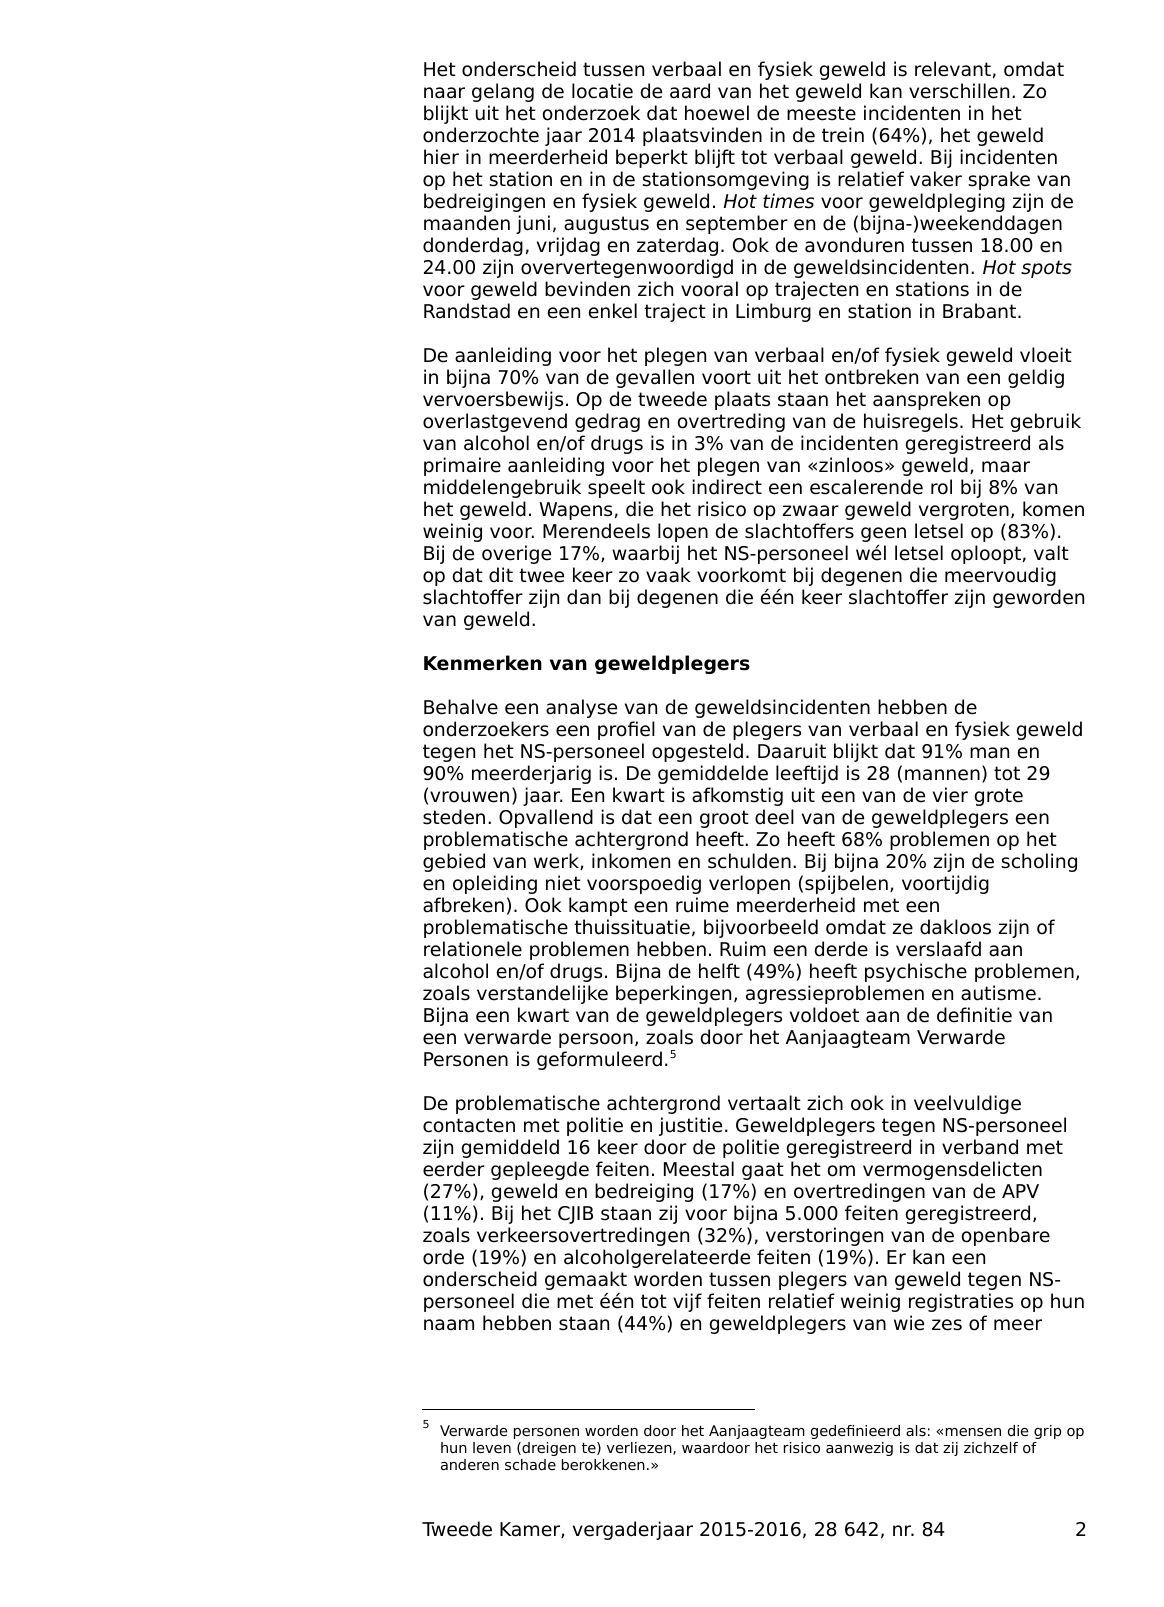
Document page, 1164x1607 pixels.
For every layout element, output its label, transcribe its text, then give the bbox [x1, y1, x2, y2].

text De problematische achtergrond vertaalt zich ook in veelvuldige contacten met politie en justitie. Geweldplegers tegen NS-personeel zijn gemiddeld 16 keer door de politie geregistreerd in verband met eerder gepleegde feiten. Meestal gaat het om vermogensdelicten (27%), geweld en bedreiging (17%) en overtredingen van de APV (11%). Bij het CJIB staan zij voor bijna 5.000 feiten geregistreerd, zoals verkeersovertredingen (32%), verstoringen van de openbare orde (19%) en alcoholgerelateerde feiten (19%). Er kan een onderscheid gemaakt worden tussen plegers van geweld tegen NS-personeel die met één tot vijf feiten relatief weinig registraties op hun naam hebben staan (44%) en geweldplegers van wie zes of meer [422, 1093, 1087, 1335]
text Het onderscheid tussen verbaal en fysiek geweld is relevant, omdat naar gelang de locatie de aard van het geweld kan verschillen. Zo blijkt uit het onderzoek dat hoewel de meeste incidenten in het onderzochte jaar 2014 plaatsvinden in de trein (64%), het geweld hier in meerderheid beperkt blijft tot verbaal geweld. Bij incidenten op het station en in de stationsomgeving is relatief vaker sprake van bedreigingen en fysiek geweld. Hot times voor geweldpleging zijn de maanden juni, augustus en september en de (bijna-)weekenddagen donderdag, vrijdag en zaterdag. Ook de avonduren tussen 18.00 en 24.00 zijn oververtegenwoordigd in de geweldsincidenten. Hot spots voor geweld bevinden zich vooral op trajecten en stations in de Randstad en een enkel traject in Limburg en station in Brabant. [422, 59, 1087, 323]
text Verwarde personen worden door het Aanjaagteam gedefinieerd als: «mensen die grip op hun leven (dreigen te) verliezen, waardoor het risico aanwezig is dat zij zichzelf of anderen schade berokkenen.» [422, 1418, 1087, 1474]
text De aanleiding voor het plegen van verbaal en/of fysiek geweld vloeit in bijna 70% van de gevallen voort uit het ontbreken van een geldig vervoersbewijs. Op de tweede plaats staan het aanspreken op overlastgevend gedrag en overtreding van de huisregels. Het gebruik van alcohol en/of drugs is in 3% van de incidenten geregistreerd als primaire aanleiding voor het plegen van «zinloos» geweld, maar middelengebruik speelt ook indirect een escalerende rol bij 8% van het geweld. Wapens, die het risico op zwaar geweld vergroten, komen weinig voor. Merendeels lopen de slachtoffers geen letsel op (83%). Bij de overige 17%, waarbij het NS-personeel wél letsel oploopt, valt op dat dit twee keer zo vaak voorkomt bij degenen die meervoudig slachtoffer zijn dan bij degenen die één keer slachtoffer zijn geworden van geweld. [422, 345, 1087, 631]
subtitle Kenmerken van geweldplegers [422, 653, 1087, 675]
text Behalve een analyse van de geweldsincidenten hebben de onderzoekers een profiel van de plegers van verbaal en fysiek geweld tegen het NS-personeel opgesteld. Daaruit blijkt dat 91% man en 90% meerderjarig is. De gemiddelde leeftijd is 28 (mannen) tot 29 (vrouwen) jaar. Een kwart is afkomstig uit een van de vier grote steden. Opvallend is dat een groot deel van de geweldplegers een problematische achtergrond heeft. Zo heeft 68% problemen op het gebied van werk, inkomen en schulden. Bij bijna 20% zijn de scholing en opleiding niet voorspoedig verlopen (spijbelen, voortijdig afbreken). Ook kampt een ruime meerderheid met een problematische thuissituatie, bijvoorbeeld omdat ze dakloos zijn of relationele problemen hebben. Ruim een derde is verslaafd aan alcohol en/of drugs. Bijna de helft (49%) heeft psychische problemen, zoals verstandelijke beperkingen, agressieproblemen en autisme. Bijna een kwart van de geweldplegers voldoet aan de definitie van een verwarde persoon, zoals door het Aanjaagteam Verwarde Personen is geformuleerd. [422, 697, 1087, 1071]
